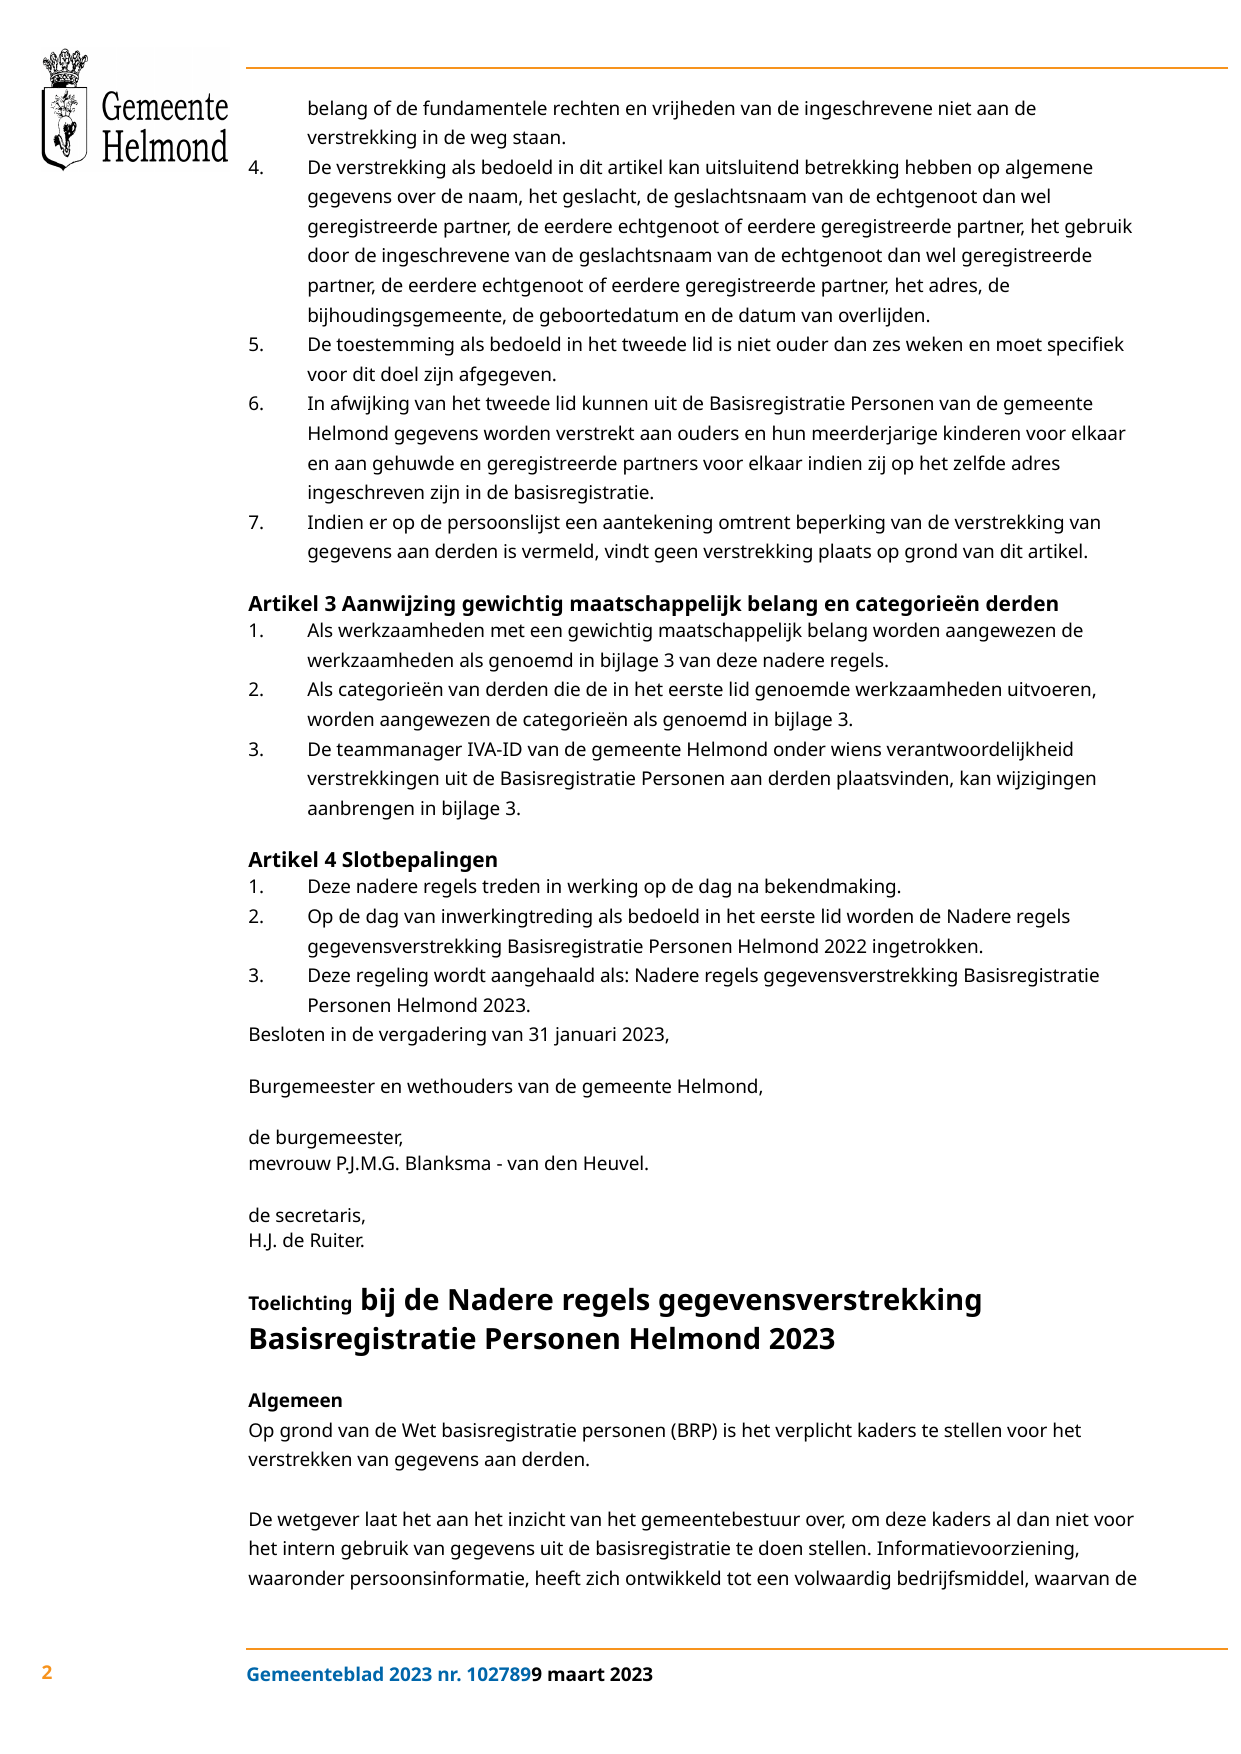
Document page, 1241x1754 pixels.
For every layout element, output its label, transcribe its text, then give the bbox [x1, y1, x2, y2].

text Burgemeester en wethouders van de gemeente Helmond, [248, 1073, 1152, 1099]
text de burgemeester, [248, 1124, 1152, 1150]
text de secretaris, [248, 1202, 1152, 1227]
picture [41, 47, 231, 172]
list Deze nadere regels treden in werking op de dag na bekendmaking. [248, 874, 1152, 899]
list De teammanager IVA-ID van de gemeente Helmond onder wiens verantwoordelijkheid verstrekkingen uit de Basisregistratie Personen aan derden plaatsvinden, kan wijzigingen aanbrengen in bijlage 3. [248, 736, 1152, 821]
list De verstrekking als bedoeld in dit artikel kan uitsluitend betrekking hebben op algemene gegevens over de naam, het geslacht, de geslachtsnaam van de echtgenoot dan wel geregistreerde partner, de eerdere echtgenoot of eerdere geregistreerde partner, het gebruik door de ingeschrevene van de geslachtsnaam van de echtgenoot dan wel geregistreerde partner, de eerdere echtgenoot of eerdere geregistreerde partner, het adres, de bijhoudingsgemeente, de geboortedatum en de datum van overlijden. [248, 154, 1152, 328]
text Artikel 4 Slotbepalingen [248, 845, 1152, 874]
text Besloten in de vergadering van 31 januari 2023, [248, 1022, 1152, 1047]
list Als werkzaamheden met een gewichtig maatschappelijk belang worden aangewezen de werkzaamheden als genoemd in bijlage 3 van deze nadere regels. [248, 617, 1152, 673]
list Deze regeling wordt aangehaald als: Nadere regels gegevensverstrekking Basisregistratie Personen Helmond 2023. [248, 962, 1152, 1018]
text Toelichting bij de Nadere regels gegevensverstrekking Basisregistratie Personen Helmond 2023 [248, 1279, 1152, 1358]
text De wetgever laat het aan het inzicht van het gemeentebestuur over, om deze kaders al dan niet voor het intern gebruik van gegevens uit de basisregistratie te doen stellen. Informatievoorziening, waaronder persoonsinformatie, heeft zich ontwikkeld tot een volwaardig bedrijfsmiddel, waarvan de [248, 1506, 1152, 1591]
text H.J. de Ruiter. [248, 1227, 1152, 1253]
text Algemeen [248, 1387, 1152, 1413]
list Op de dag van inwerkingtreding als bedoeld in het eerste lid worden de Nadere regels gegevensverstrekking Basisregistratie Personen Helmond 2022 ingetrokken. [248, 903, 1152, 959]
text Op grond van de Wet basisregistratie personen (BRP) is het verplicht kaders te stellen voor het verstrekken van gegevens aan derden. [248, 1417, 1152, 1472]
list Indien er op de persoonslijst een aantekening omtrent beperking van de verstrekking van gegevens aan derden is vermeld, vindt geen verstrekking plaats op grond van dit artikel. [248, 509, 1152, 564]
list In afwijking van het tweede lid kunnen uit de Basisregistratie Personen van de gemeente Helmond gegevens worden verstrekt aan ouders en hun meerderjarige kinderen voor elkaar en aan gehuwde en geregistreerde partners voor elkaar indien zij op het zelfde adres ingeschreven zijn in de basisregistratie. [248, 391, 1152, 505]
text mevrouw P.J.M.G. Blanksma - van den Heuvel. [248, 1150, 1152, 1176]
list belang of de fundamentele rechten en vrijheden van de ingeschrevene niet aan de verstrekking in de weg staan. [248, 95, 1152, 150]
list Als categorieën van derden die de in het eerste lid genoemde werkzaamheden uitvoeren, worden aangewezen de categorieën als genoemd in bijlage 3. [248, 677, 1152, 732]
text Artikel 3 Aanwijzing gewichtig maatschappelijk belang en categorieën derden [248, 589, 1152, 617]
list De toestemming als bedoeld in het tweede lid is niet ouder dan zes weken en moet specifiek voor dit doel zijn afgegeven. [248, 331, 1152, 387]
